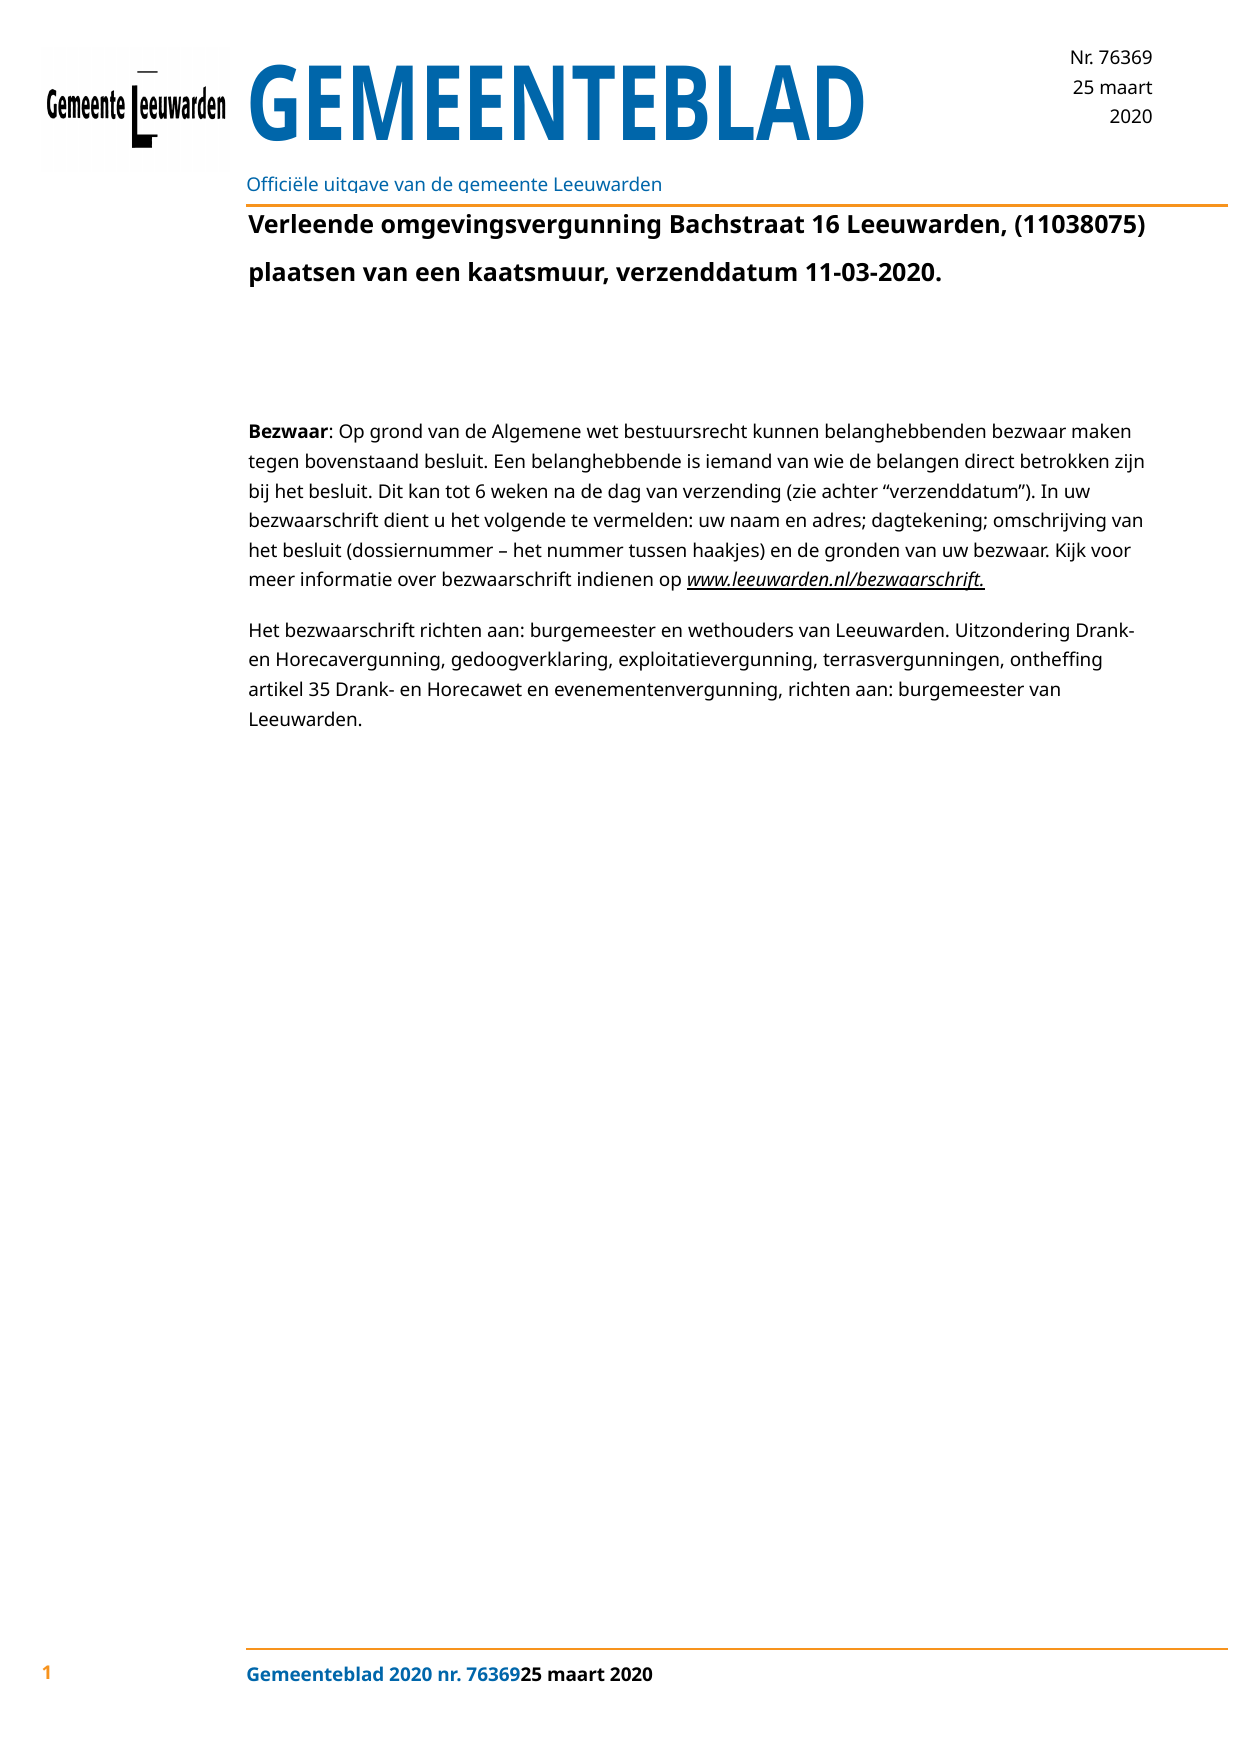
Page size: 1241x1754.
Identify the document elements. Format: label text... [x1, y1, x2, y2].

text Het bezwaarschrift richten aan: burgemeester en wethouders van Leeuwarden. Uitzondering Drank- en Horecavergunning, gedoogverklaring, exploitatievergunning, terrasvergunningen, ontheffing artikel 35 Drank- en Horecawet en evenementenvergunning, richten aan: burgemeester van Leeuwarden. [248, 617, 1152, 732]
text Bezwaar: Op grond van de Algemene wet bestuursrecht kunnen belanghebbenden bezwaar maken tegen bovenstaand besluit. Een belanghebbende is iemand van wie de belangen direct betrokken zijn bij het besluit. Dit kan tot 6 weken na de dag van verzending (zie achter “verzenddatum”). In uw bezwaarschrift dient u het volgende te vermelden: uw naam en adres; dagtekening; omschrijving van het besluit (dossiernummer – het nummer tussen haakjes) en de gronden van uw bezwaar. Kijk voor meer informatie over bezwaarschrift indienen op www.leeuwarden.nl/bezwaarschrift. [248, 419, 1152, 592]
text Verleende omgevingsvergunning Bachstraat 16 Leeuwarden, (11038075) plaatsen van een kaatsmuur, verzenddatum 11-03-2020. [248, 207, 1152, 288]
picture [41, 47, 231, 172]
